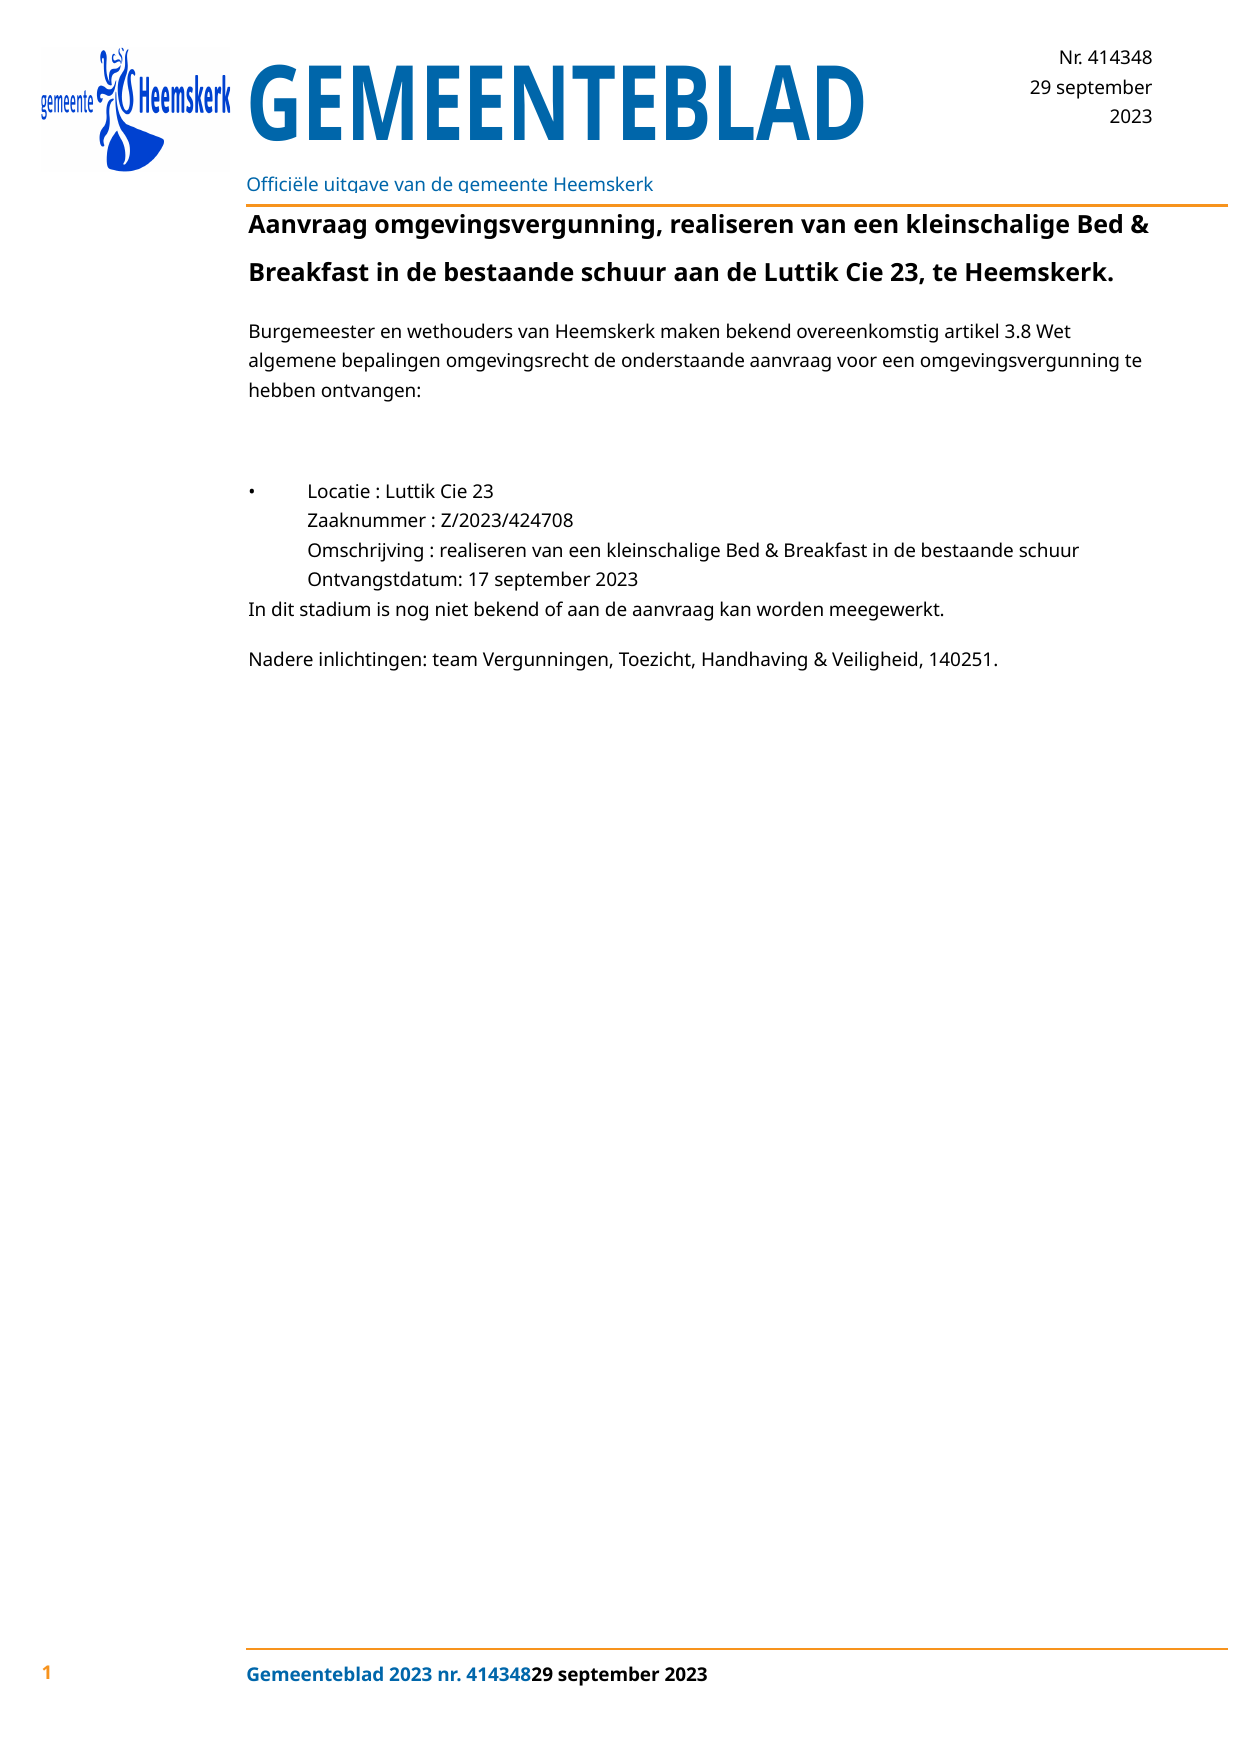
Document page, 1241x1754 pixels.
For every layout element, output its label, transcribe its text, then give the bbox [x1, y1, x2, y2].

list Zaaknummer : Z/2023/424708 [248, 507, 1152, 533]
text In dit stadium is nog niet bekend of aan de aanvraag kan worden meegewerkt. [248, 596, 1152, 622]
text Aanvraag omgevingsvergunning, realiseren van een kleinschalige Bed & Breakfast in de bestaande schuur aan de Luttik Cie 23, te Heemskerk. [248, 207, 1152, 288]
list Locatie : Luttik Cie 23 [248, 478, 1152, 504]
text Nadere inlichtingen: team Vergunningen, Toezicht, Handhaving & Veiligheid, 140251. [248, 647, 1152, 672]
list Omschrijving : realiseren van een kleinschalige Bed & Breakfast in de bestaande schuur [248, 537, 1152, 563]
text Burgemeester en wethouders van Heemskerk maken bekend overeenkomstig artikel 3.8 Wet algemene bepalingen omgevingsrecht de onderstaande aanvraag voor een omgevingsvergunning te hebben ontvangen: [248, 318, 1152, 403]
picture [41, 47, 231, 172]
list Ontvangstdatum: 17 september 2023 [248, 567, 1152, 592]
